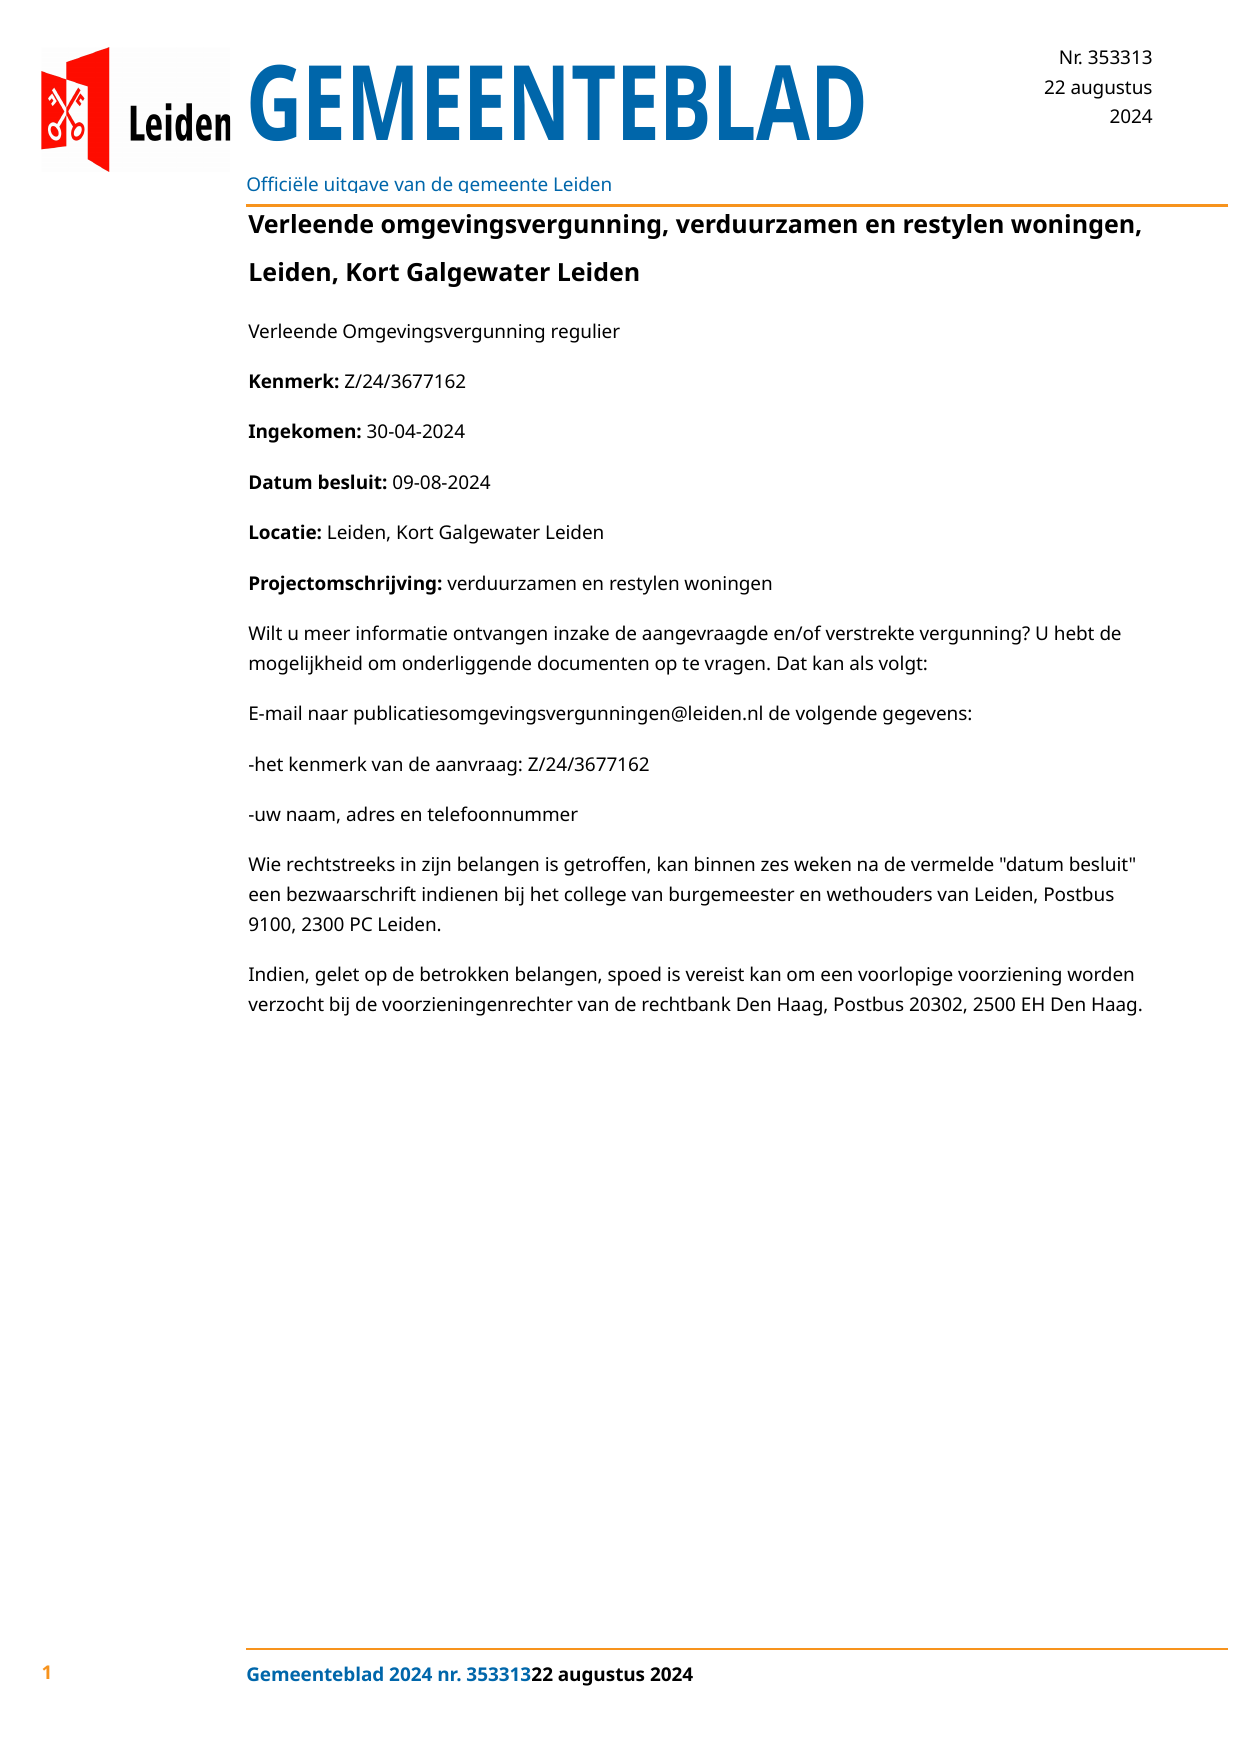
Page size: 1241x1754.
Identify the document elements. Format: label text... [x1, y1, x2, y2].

text Verleende omgevingsvergunning, verduurzamen en restylen woningen, Leiden, Kort Galgewater Leiden [248, 207, 1152, 288]
text Wie rechtstreeks in zijn belangen is getroffen, kan binnen zes weken na de vermelde "datum besluit" een bezwaarschrift indienen bij het college van burgemeester en wethouders van Leiden, Postbus 9100, 2300 PC Leiden. [248, 852, 1152, 937]
text Wilt u meer informatie ontvangen inzake de aangevraagde en/of verstrekte vergunning? U hebt de mogelijkheid om onderliggende documenten op te vragen. Dat kan als volgt: [248, 620, 1152, 676]
text Indien, gelet op de betrokken belangen, spoed is vereist kan om een voorlopige voorziening worden verzocht bij de voorzieningenrechter van de rechtbank Den Haag, Postbus 20302, 2500 EH Den Haag. [248, 961, 1152, 1017]
text Projectomschrijving: verduurzamen en restylen woningen [248, 570, 1152, 596]
text Kenmerk: Z/24/3677162 [248, 368, 1152, 394]
picture [41, 47, 231, 172]
text Datum besluit: 09-08-2024 [248, 469, 1152, 495]
text Ingekomen: 30-04-2024 [248, 419, 1152, 444]
text Verleende Omgevingsvergunning regulier [248, 318, 1152, 344]
text Locatie: Leiden, Kort Galgewater Leiden [248, 519, 1152, 545]
text E-mail naar publicatiesomgevingsvergunningen@leiden.nl de volgende gegevens: [248, 700, 1152, 726]
text -het kenmerk van de aanvraag: Z/24/3677162 [248, 751, 1152, 777]
text -uw naam, adres en telefoonnummer [248, 801, 1152, 827]
